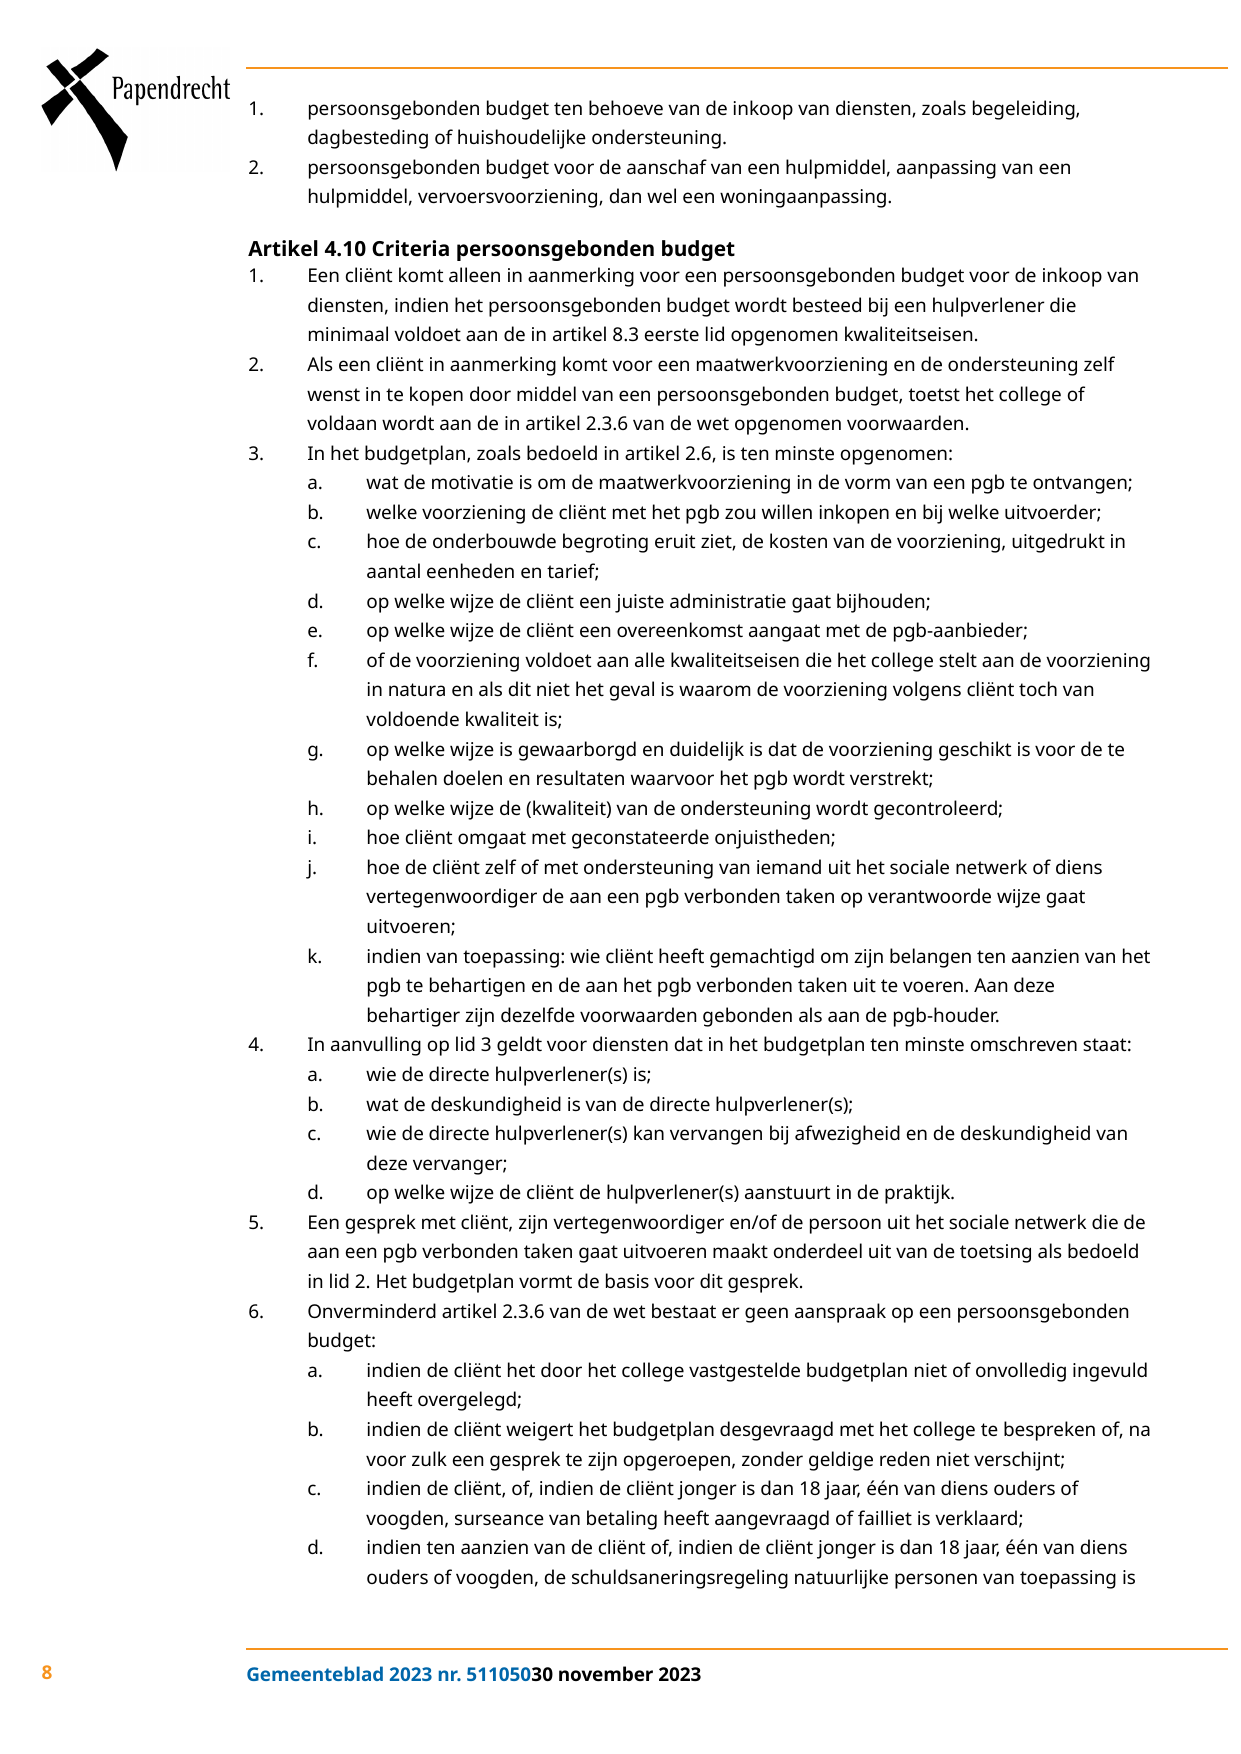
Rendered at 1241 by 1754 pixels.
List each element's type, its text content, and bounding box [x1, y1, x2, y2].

list Als een cliënt in aanmerking komt voor een maatwerkvoorziening en de ondersteuning zelf wenst in te kopen door middel van een persoonsgebonden budget, toetst het college of voldaan wordt aan de in artikel 2.3.6 van de wet opgenomen voorwaarden. [248, 351, 1152, 436]
picture [41, 47, 231, 172]
list In aanvulling op lid 3 geldt voor diensten dat in het budgetplan ten minste omschreven staat: [248, 1032, 1152, 1057]
list indien de cliënt weigert het budgetplan desgevraagd met het college te bespreken of, na voor zulk een gesprek te zijn opgeroepen, zonder geldige reden niet verschijnt; [307, 1416, 1152, 1471]
list Een gesprek met cliënt, zijn vertegenwoordiger en/of de persoon uit het sociale netwerk die de aan een pgb verbonden taken gaat uitvoeren maakt onderdeel uit van de toetsing als bedoeld in lid 2. Het budgetplan vormt de basis voor dit gesprek. [248, 1209, 1152, 1294]
list welke voorziening de cliënt met het pgb zou willen inkopen en bij welke uitvoerder; [307, 499, 1152, 525]
list indien de cliënt, of, indien de cliënt jonger is dan 18 jaar, één van diens ouders of voogden, surseance van betaling heeft aangevraagd of failliet is verklaard; [307, 1475, 1152, 1531]
list wat de deskundigheid is van de directe hulpverlener(s); [307, 1091, 1152, 1116]
list Een cliënt komt alleen in aanmerking voor een persoonsgebonden budget voor de inkoop van diensten, indien het persoonsgebonden budget wordt besteed bij een hulpverlener die minimaal voldoet aan de in artikel 8.3 eerste lid opgenomen kwaliteitseisen. [248, 262, 1152, 347]
list Onverminderd artikel 2.3.6 van de wet bestaat er geen aanspraak op een persoonsgebonden budget: [248, 1298, 1152, 1353]
list wie de directe hulpverlener(s) kan vervangen bij afwezigheid en de deskundigheid van deze vervanger; [307, 1120, 1152, 1176]
list persoonsgebonden budget voor de aanschaf van een hulpmiddel, aanpassing van een hulpmiddel, vervoersvoorziening, dan wel een woningaanpassing. [248, 154, 1152, 209]
list indien van toepassing: wie cliënt heeft gemachtigd om zijn belangen ten aanzien van het pgb te behartigen en de aan het pgb verbonden taken uit te voeren. Aan deze behartiger zijn dezelfde voorwaarden gebonden als aan de pgb-houder. [307, 943, 1152, 1028]
list wie de directe hulpverlener(s) is; [307, 1061, 1152, 1087]
list op welke wijze de cliënt een overeenkomst aangaat met de pgb-aanbieder; [307, 617, 1152, 643]
list op welke wijze de cliënt de hulpverlener(s) aanstuurt in de praktijk. [307, 1179, 1152, 1205]
list indien ten aanzien van de cliënt of, indien de cliënt jonger is dan 18 jaar, één van diens ouders of voogden, de schuldsaneringsregeling natuurlijke personen van toepassing is [307, 1534, 1152, 1590]
list wat de motivatie is om de maatwerkvoorziening in de vorm van een pgb te ontvangen; [307, 469, 1152, 495]
list op welke wijze de cliënt een juiste administratie gaat bijhouden; [307, 588, 1152, 613]
list In het budgetplan, zoals bedoeld in artikel 2.6, is ten minste opgenomen: [248, 440, 1152, 466]
list of de voorziening voldoet aan alle kwaliteitseisen die het college stelt aan de voorziening in natura en als dit niet het geval is waarom de voorziening volgens cliënt toch van voldoende kwaliteit is; [307, 647, 1152, 732]
list indien de cliënt het door het college vastgestelde budgetplan niet of onvolledig ingevuld heeft overgelegd; [307, 1357, 1152, 1412]
list hoe de cliënt zelf of met ondersteuning van iemand uit het sociale netwerk of diens vertegenwoordiger de aan een pgb verbonden taken op verantwoorde wijze gaat uitvoeren; [307, 854, 1152, 939]
list op welke wijze is gewaarborgd en duidelijk is dat de voorziening geschikt is voor de te behalen doelen en resultaten waarvoor het pgb wordt verstrekt; [307, 736, 1152, 791]
text Artikel 4.10 Criteria persoonsgebonden budget [248, 234, 1152, 262]
list op welke wijze de (kwaliteit) van de ondersteuning wordt gecontroleerd; [307, 795, 1152, 821]
list hoe cliënt omgaat met geconstateerde onjuistheden; [307, 824, 1152, 850]
list persoonsgebonden budget ten behoeve van de inkoop van diensten, zoals begeleiding, dagbesteding of huishoudelijke ondersteuning. [248, 95, 1152, 150]
list hoe de onderbouwde begroting eruit ziet, de kosten van de voorziening, uitgedrukt in aantal eenheden en tarief; [307, 529, 1152, 584]
